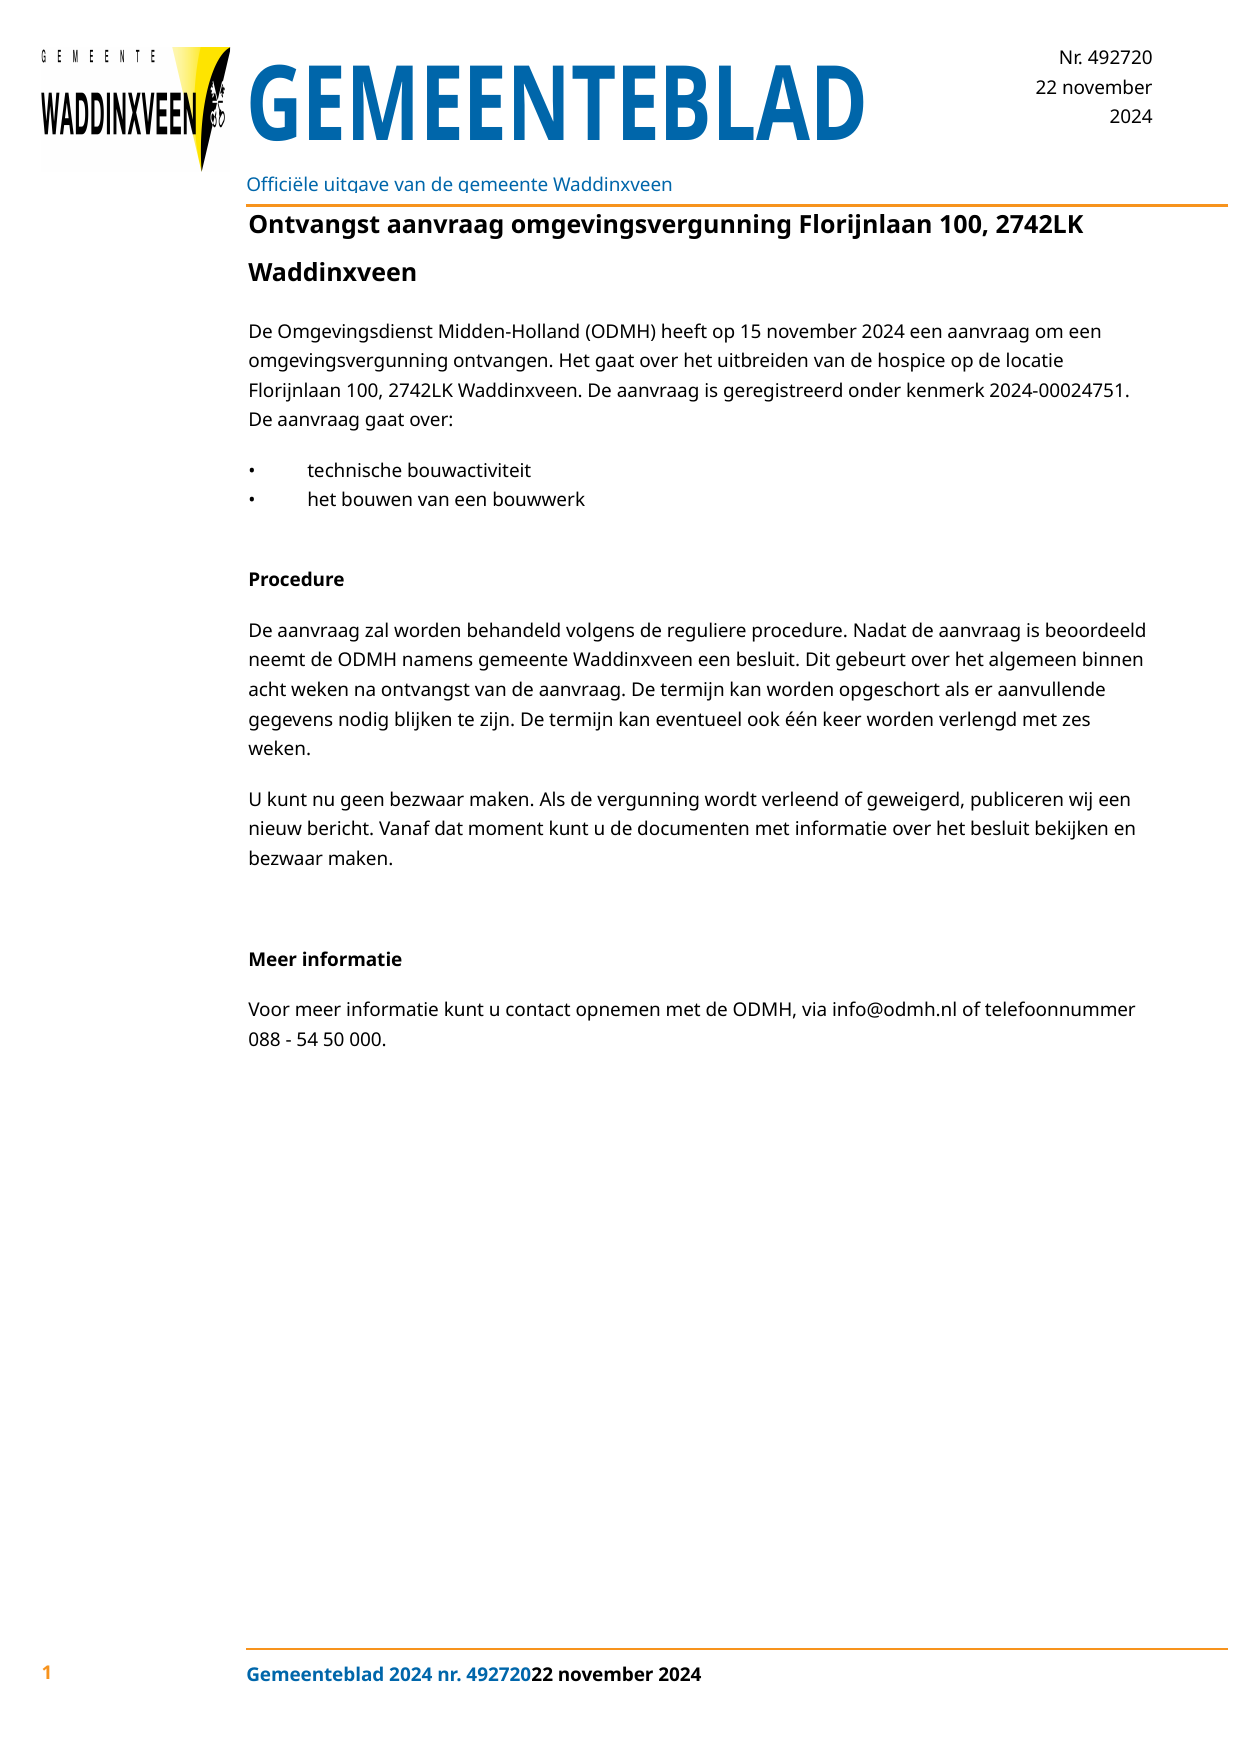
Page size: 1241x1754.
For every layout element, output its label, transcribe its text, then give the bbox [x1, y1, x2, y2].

text U kunt nu geen bezwaar maken. Als de vergunning wordt verleend of geweigerd, publiceren wij een nieuw bericht. Vanaf dat moment kunt u de documenten met informatie over het besluit bekijken en bezwaar maken. [248, 786, 1152, 871]
text Procedure [248, 567, 1152, 592]
text Voor meer informatie kunt u contact opnemen met de ODMH, via info@odmh.nl of telefoonnummer 088 - 54 50 000. [248, 996, 1152, 1052]
picture [41, 47, 231, 172]
text De aanvraag zal worden behandeld volgens de reguliere procedure. Nadat de aanvraag is beoordeeld neemt de ODMH namens gemeente Waddinxveen een besluit. Dit gebeurt over het algemeen binnen acht weken na ontvangst van de aanvraag. De termijn kan worden opgeschort als er aanvullende gegevens nodig blijken te zijn. De termijn kan eventueel ook één keer worden verlengd met zes weken. [248, 617, 1152, 761]
text Meer informatie [248, 946, 1152, 972]
list het bouwen van een bouwwerk [248, 487, 1152, 512]
text De Omgevingsdienst Midden-Holland (ODMH) heeft op 15 november 2024 een aanvraag om een omgevingsvergunning ontvangen. Het gaat over het uitbreiden van de hospice op de locatie Florijnlaan 100, 2742LK Waddinxveen. De aanvraag is geregistreerd onder kenmerk 2024-00024751. De aanvraag gaat over: [248, 318, 1152, 432]
text Ontvangst aanvraag omgevingsvergunning Florijnlaan 100, 2742LK Waddinxveen [248, 207, 1152, 288]
list technische bouwactiviteit [248, 457, 1152, 483]
